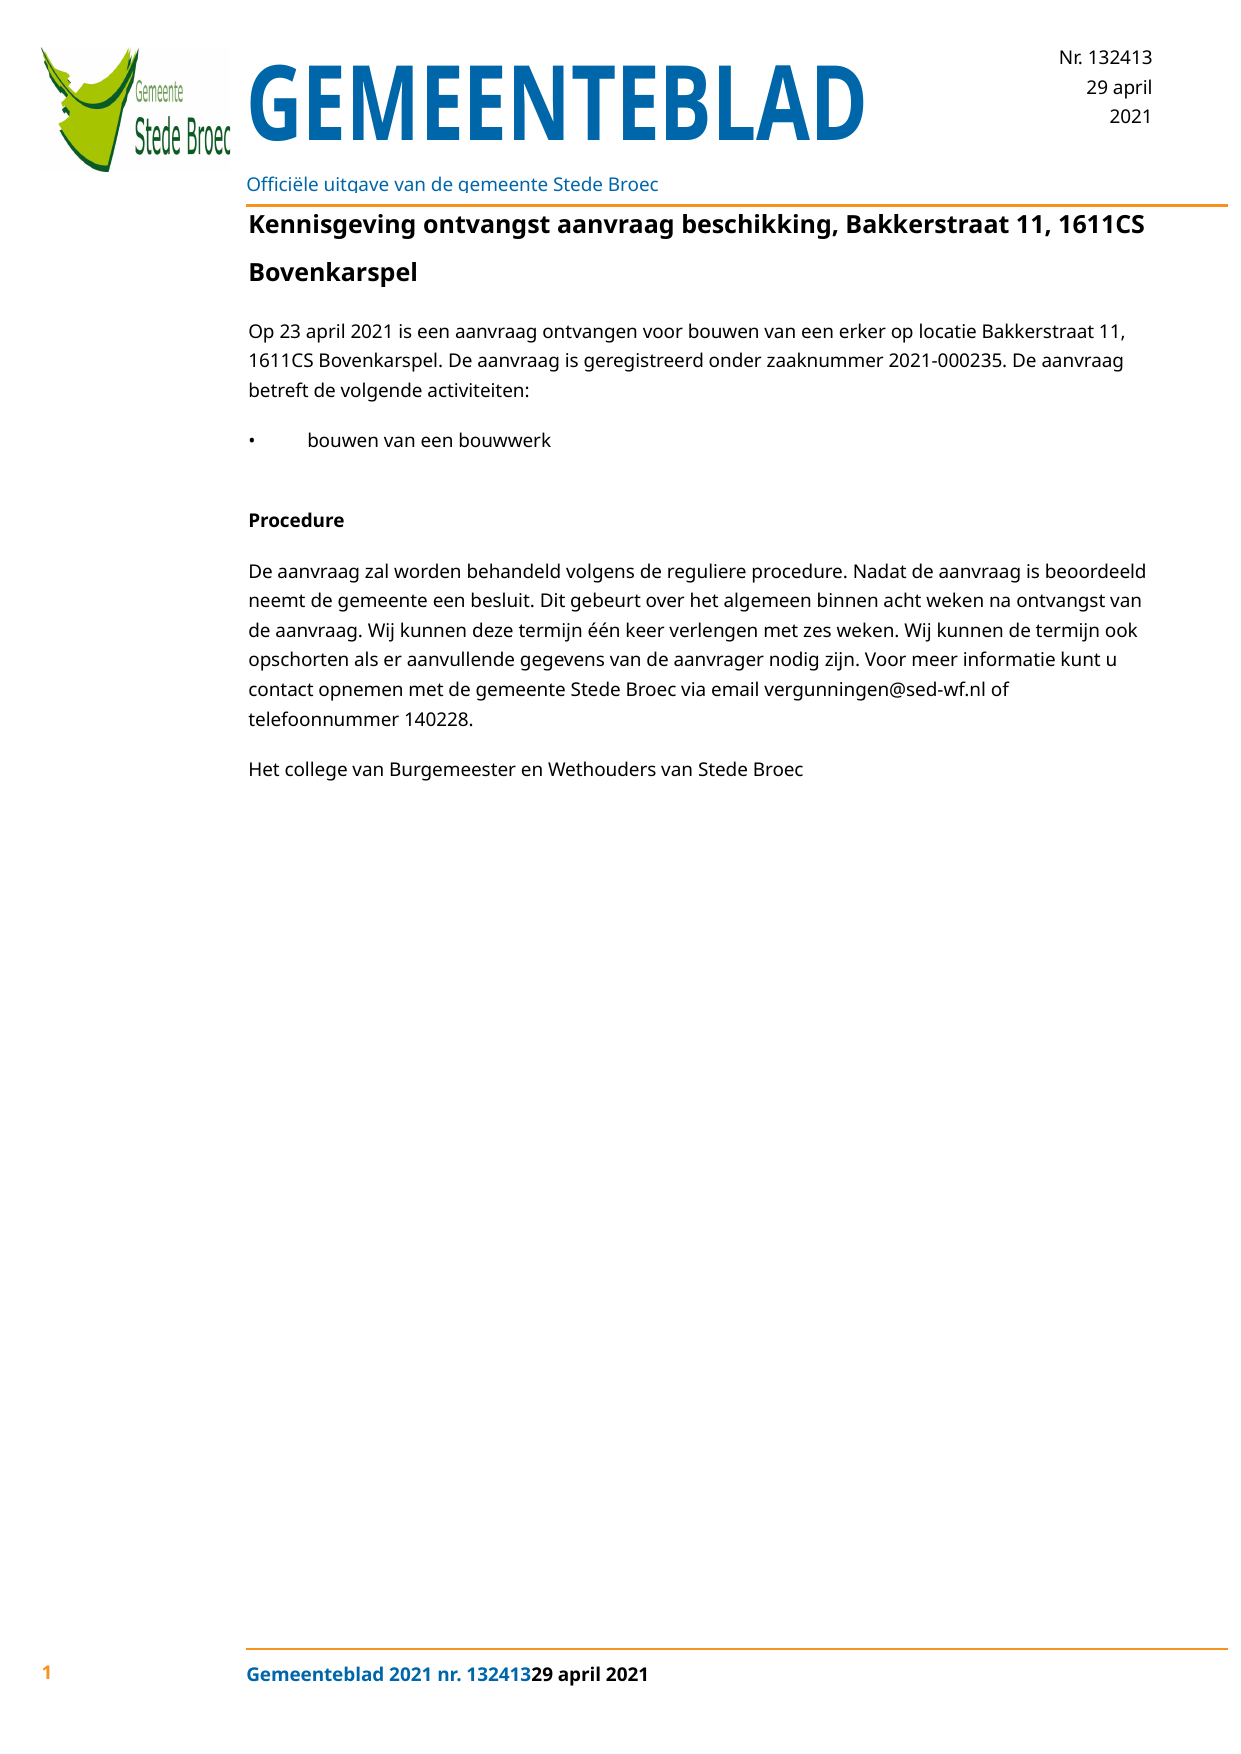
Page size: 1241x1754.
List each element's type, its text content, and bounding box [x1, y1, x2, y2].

list bouwen van een bouwwerk [248, 427, 1152, 453]
text Op 23 april 2021 is een aanvraag ontvangen voor bouwen van een erker op locatie Bakkerstraat 11, 1611CS Bovenkarspel. De aanvraag is geregistreerd onder zaaknummer 2021-000235. De aanvraag betreft de volgende activiteiten: [248, 318, 1152, 403]
text Procedure [248, 507, 1152, 533]
text Kennisgeving ontvangst aanvraag beschikking, Bakkerstraat 11, 1611CS Bovenkarspel [248, 207, 1152, 288]
text De aanvraag zal worden behandeld volgens de reguliere procedure. Nadat de aanvraag is beoordeeld neemt de gemeente een besluit. Dit gebeurt over het algemeen binnen acht weken na ontvangst van de aanvraag. Wij kunnen deze termijn één keer verlengen met zes weken. Wij kunnen de termijn ook opschorten als er aanvullende gegevens van de aanvrager nodig zijn. Voor meer informatie kunt u contact opnemen met de gemeente Stede Broec via email vergunningen@sed-wf.nl of telefoonnummer 140228. [248, 558, 1152, 732]
picture [41, 47, 231, 172]
text Het college van Burgemeester en Wethouders van Stede Broec [248, 756, 1152, 782]
